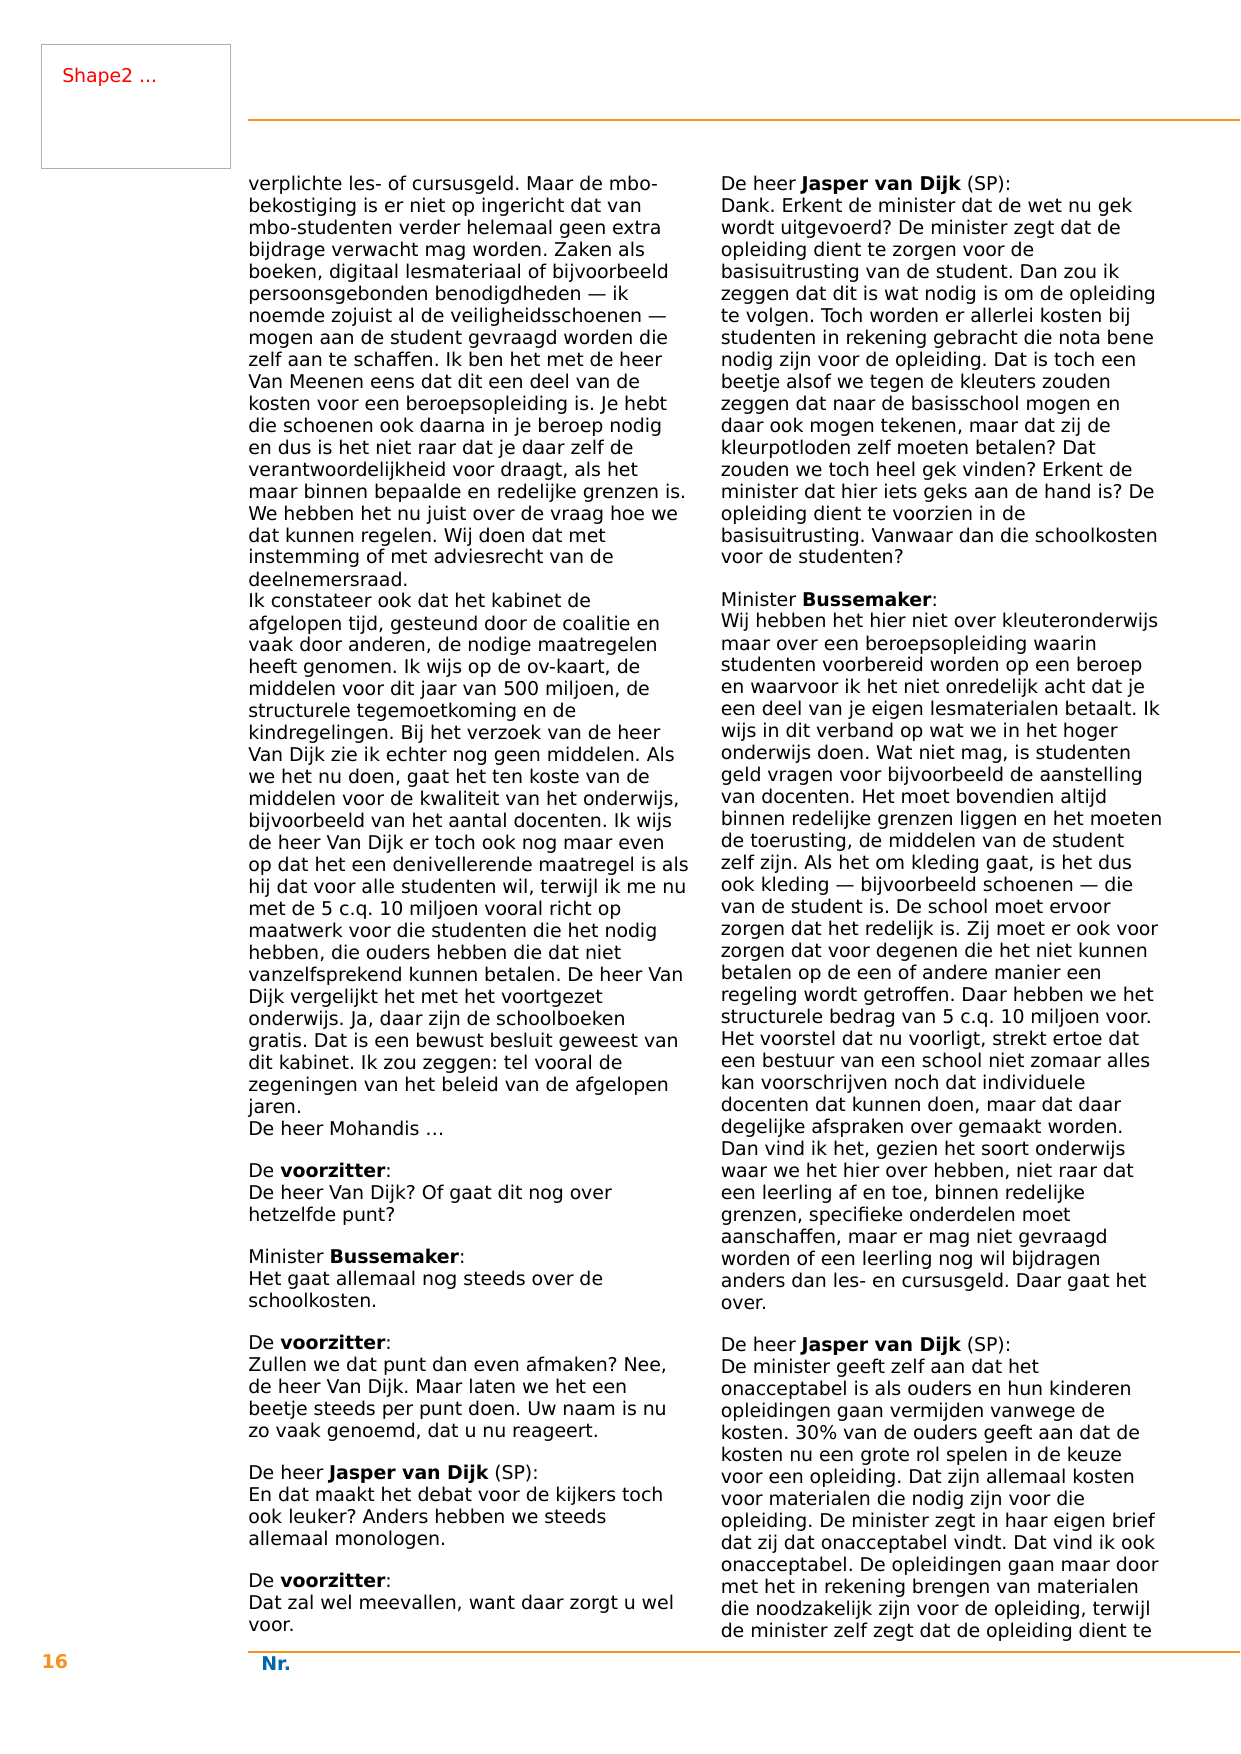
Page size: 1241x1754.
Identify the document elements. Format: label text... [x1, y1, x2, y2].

text De heer Van Dijk? Of gaat dit nog over hetzelfde punt? [248, 1182, 691, 1226]
text De heer Mohandis … [248, 1118, 691, 1140]
text Minister Bussemaker: [248, 1246, 691, 1268]
text verplichte les- of cursusgeld. Maar de mbo-bekostiging is er niet op ingericht dat van mbo-studenten verder helemaal geen extra bijdrage verwacht mag worden. Zaken als boeken, digitaal lesmateriaal of bijvoorbeeld persoonsgebonden benodigdheden — ik noemde zojuist al de veiligheidsschoenen — mogen aan de student gevraagd worden die zelf aan te schaffen. Ik ben het met de heer Van Meenen eens dat dit een deel van de kosten voor een beroepsopleiding is. Je hebt die schoenen ook daarna in je beroep nodig en dus is het niet raar dat je daar zelf de verantwoordelijkheid voor draagt, als het maar binnen bepaalde en redelijke grenzen is. We hebben het nu juist over de vraag hoe we dat kunnen regelen. Wij doen dat met instemming of met adviesrecht van de deelnemersraad. [248, 173, 691, 590]
text De minister geeft zelf aan dat het onacceptabel is als ouders en hun kinderen opleidingen gaan vermijden vanwege de kosten. 30% van de ouders geeft aan dat de kosten nu een grote rol spelen in de keuze voor een opleiding. Dat zijn allemaal kosten voor materialen die nodig zijn voor die opleiding. De minister zegt in haar eigen brief dat zij dat onacceptabel vindt. Dat vind ik ook onacceptabel. De opleidingen gaan maar door met het in rekening brengen van materialen die noodzakelijk zijn voor de opleiding, terwijl de minister zelf zegt dat de opleiding dient te [721, 1356, 1163, 1641]
text De heer Jasper van Dijk (SP): [721, 173, 1163, 195]
text De heer Jasper van Dijk (SP): [721, 1334, 1163, 1356]
text De heer Jasper van Dijk (SP): [248, 1462, 691, 1484]
text Wij hebben het hier niet over kleuteronderwijs maar over een beroepsopleiding waarin studenten voorbereid worden op een beroep en waarvoor ik het niet onredelijk acht dat je een deel van je eigen lesmaterialen betaalt. Ik wijs in dit verband op wat we in het hoger onderwijs doen. Wat niet mag, is studenten geld vragen voor bijvoorbeeld de aanstelling van docenten. Het moet bovendien altijd binnen redelijke grenzen liggen en het moeten de toerusting, de middelen van de student zelf zijn. Als het om kleding gaat, is het dus ook kleding — bijvoorbeeld schoenen — die van de student is. De school moet ervoor zorgen dat het redelijk is. Zij moet er ook voor zorgen dat voor degenen die het niet kunnen betalen op de een of andere manier een regeling wordt getroffen. Daar hebben we het structurele bedrag van 5 c.q. 10 miljoen voor. Het voorstel dat nu voorligt, strekt ertoe dat een bestuur van een school niet zomaar alles kan voorschrijven noch dat individuele docenten dat kunnen doen, maar dat daar degelijke afspraken over gemaakt worden. Dan vind ik het, gezien het soort onderwijs waar we het hier over hebben, niet raar dat een leerling af en toe, binnen redelijke grenzen, specifieke onderdelen moet aanschaffen, maar er mag niet gevraagd worden of een leerling nog wil bijdragen anders dan les- en cursusgeld. Daar gaat het over. [721, 610, 1163, 1314]
text Het gaat allemaal nog steeds over de schoolkosten. [248, 1268, 691, 1312]
text De voorzitter: [248, 1160, 691, 1182]
text Zullen we dat punt dan even afmaken? Nee, de heer Van Dijk. Maar laten we het een beetje steeds per punt doen. Uw naam is nu zo vaak genoemd, dat u nu reageert. [248, 1354, 691, 1442]
text De voorzitter: [248, 1569, 691, 1592]
text Minister Bussemaker: [721, 588, 1163, 610]
text Ik constateer ook dat het kabinet de afgelopen tijd, gesteund door de coalitie en vaak door anderen, de nodige maatregelen heeft genomen. Ik wijs op de ov-kaart, de middelen voor dit jaar van 500 miljoen, de structurele tegemoetkoming en de kindregelingen. Bij het verzoek van de heer Van Dijk zie ik echter nog geen middelen. Als we het nu doen, gaat het ten koste van de middelen voor de kwaliteit van het onderwijs, bijvoorbeeld van het aantal docenten. Ik wijs de heer Van Dijk er toch ook nog maar even op dat het een denivellerende maatregel is als hij dat voor alle studenten wil, terwijl ik me nu met de 5 c.q. 10 miljoen vooral richt op maatwerk voor die studenten die het nodig hebben, die ouders hebben die dat niet vanzelfsprekend kunnen betalen. De heer Van Dijk vergelijkt het met het voortgezet onderwijs. Ja, daar zijn de schoolboeken gratis. Dat is een bewust besluit geweest van dit kabinet. Ik zou zeggen: tel vooral de zegeningen van het beleid van de afgelopen jaren. [248, 590, 691, 1118]
text Dat zal wel meevallen, want daar zorgt u wel voor. [248, 1592, 691, 1636]
text Dank. Erkent de minister dat de wet nu gek wordt uitgevoerd? De minister zegt dat de opleiding dient te zorgen voor de basisuitrusting van de student. Dan zou ik zeggen dat dit is wat nodig is om de opleiding te volgen. Toch worden er allerlei kosten bij studenten in rekening gebracht die nota bene nodig zijn voor de opleiding. Dat is toch een beetje alsof we tegen de kleuters zouden zeggen dat naar de basisschool mogen en daar ook mogen tekenen, maar dat zij de kleurpotloden zelf moeten betalen? Dat zouden we toch heel gek vinden? Erkent de minister dat hier iets geks aan de hand is? De opleiding dient te voorzien in de basisuitrusting. Vanwaar dan die schoolkosten voor de studenten? [721, 195, 1163, 568]
text En dat maakt het debat voor de kijkers toch ook leuker? Anders hebben we steeds allemaal monologen. [248, 1484, 691, 1549]
text De voorzitter: [248, 1332, 691, 1354]
